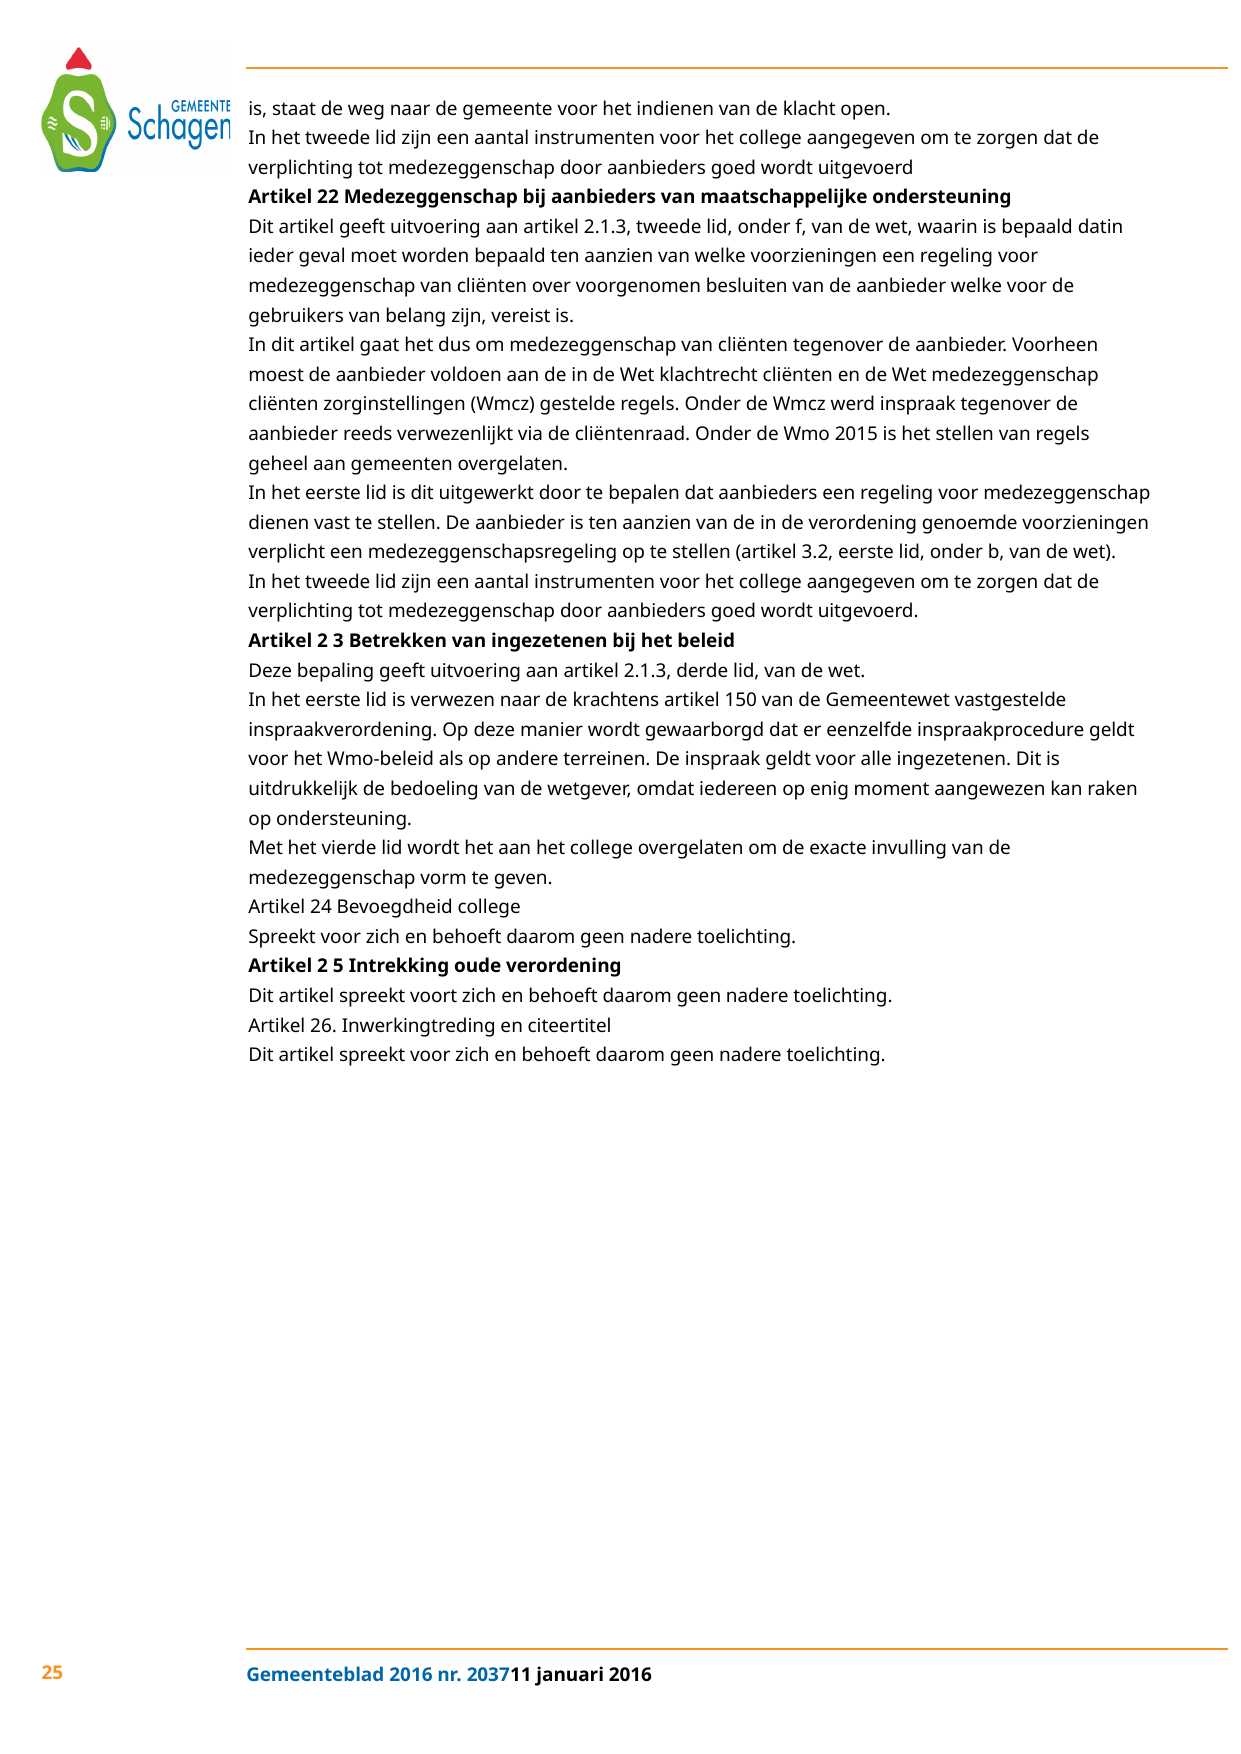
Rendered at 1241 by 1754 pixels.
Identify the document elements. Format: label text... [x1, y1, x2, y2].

text is, staat de weg naar de gemeente voor het indienen van de klacht open. [248, 95, 1152, 121]
picture [41, 47, 231, 172]
text In het eerste lid is verwezen naar de krachtens artikel 150 van de Gemeentewet vastgestelde inspraakverordening. Op deze manier wordt gewaarborgd dat er eenzelfde inspraakprocedure geldt voor het Wmo-beleid als op andere terreinen. De inspraak geldt voor alle ingezetenen. Dit is uitdrukkelijk de bedoeling van de wetgever, omdat iedereen op enig moment aangewezen kan raken op ondersteuning. [248, 686, 1152, 831]
text Artikel 22 Medezeggenschap bij aanbieders van maatschappelijke ondersteuning [248, 183, 1152, 209]
text Dit artikel geeft uitvoering aan artikel 2.1.3, tweede lid, onder f, van de wet, waarin is bepaald datin ieder geval moet worden bepaald ten aanzien van welke voorzieningen een regeling voor medezeggenschap van cliënten over voorgenomen besluiten van de aanbieder welke voor de gebruikers van belang zijn, vereist is. [248, 213, 1152, 328]
text In het eerste lid is dit uitgewerkt door te bepalen dat aanbieders een regeling voor medezeggenschap dienen vast te stellen. De aanbieder is ten aanzien van de in de verordening genoemde voorzieningen verplicht een medezeggenschapsregeling op te stellen (artikel 3.2, eerste lid, onder b, van de wet). [248, 479, 1152, 564]
text In dit artikel gaat het dus om medezeggenschap van cliënten tegenover de aanbieder. Voorheen moest de aanbieder voldoen aan de in de Wet klachtrecht cliënten en de Wet medezeggenschap cliënten zorginstellingen (Wmcz) gestelde regels. Onder de Wmcz werd inspraak tegenover de aanbieder reeds verwezenlijkt via de cliëntenraad. Onder de Wmo 2015 is het stellen van regels geheel aan gemeenten overgelaten. [248, 331, 1152, 476]
text In het tweede lid zijn een aantal instrumenten voor het college aangegeven om te zorgen dat de verplichting tot medezeggenschap door aanbieders goed wordt uitgevoerd. [248, 568, 1152, 623]
text Artikel 26. Inwerkingtreding en citeertitel [248, 1012, 1152, 1038]
text Artikel 24 Bevoegdheid college [248, 893, 1152, 919]
text Dit artikel spreekt voort zich en behoeft daarom geen nadere toelichting. [248, 982, 1152, 1008]
text Spreekt voor zich en behoeft daarom geen nadere toelichting. [248, 923, 1152, 949]
text Artikel 2 5 Intrekking oude verordening [248, 953, 1152, 978]
text Deze bepaling geeft uitvoering aan artikel 2.1.3, derde lid, van de wet. [248, 657, 1152, 683]
text Dit artikel spreekt voor zich en behoeft daarom geen nadere toelichting. [248, 1041, 1152, 1067]
text In het tweede lid zijn een aantal instrumenten voor het college aangegeven om te zorgen dat de verplichting tot medezeggenschap door aanbieders goed wordt uitgevoerd [248, 124, 1152, 180]
text Artikel 2 3 Betrekken van ingezetenen bij het beleid [248, 627, 1152, 653]
text Met het vierde lid wordt het aan het college overgelaten om de exacte invulling van de medezeggenschap vorm te geven. [248, 834, 1152, 890]
